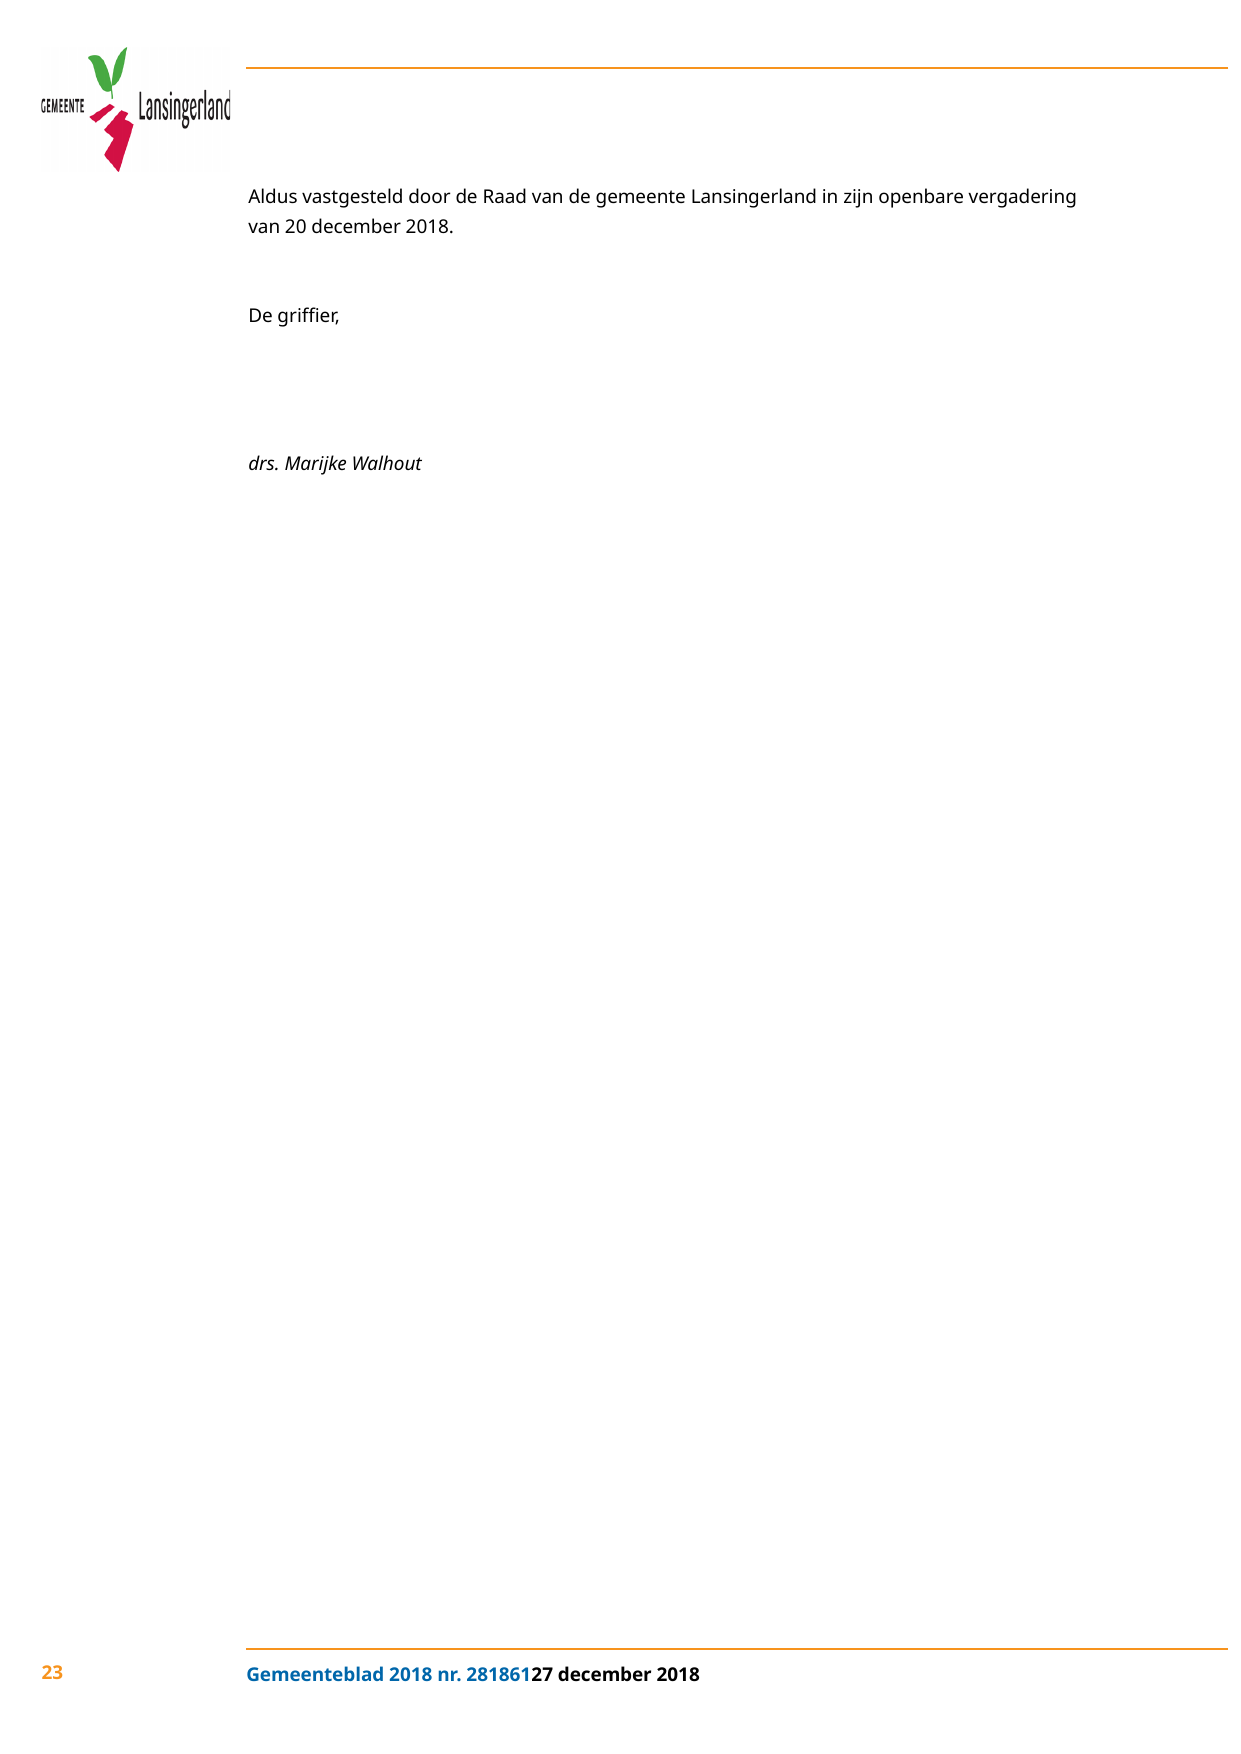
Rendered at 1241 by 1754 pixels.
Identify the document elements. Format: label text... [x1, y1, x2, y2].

picture [41, 47, 231, 172]
text Aldus vastgesteld door de Raad van de gemeente Lansingerland in zijn openbare vergadering [248, 183, 1152, 209]
text De griffier, [248, 302, 1152, 328]
text van 20 december 2018. [248, 213, 1152, 239]
text drs. Marijke Walhout [248, 450, 1152, 476]
